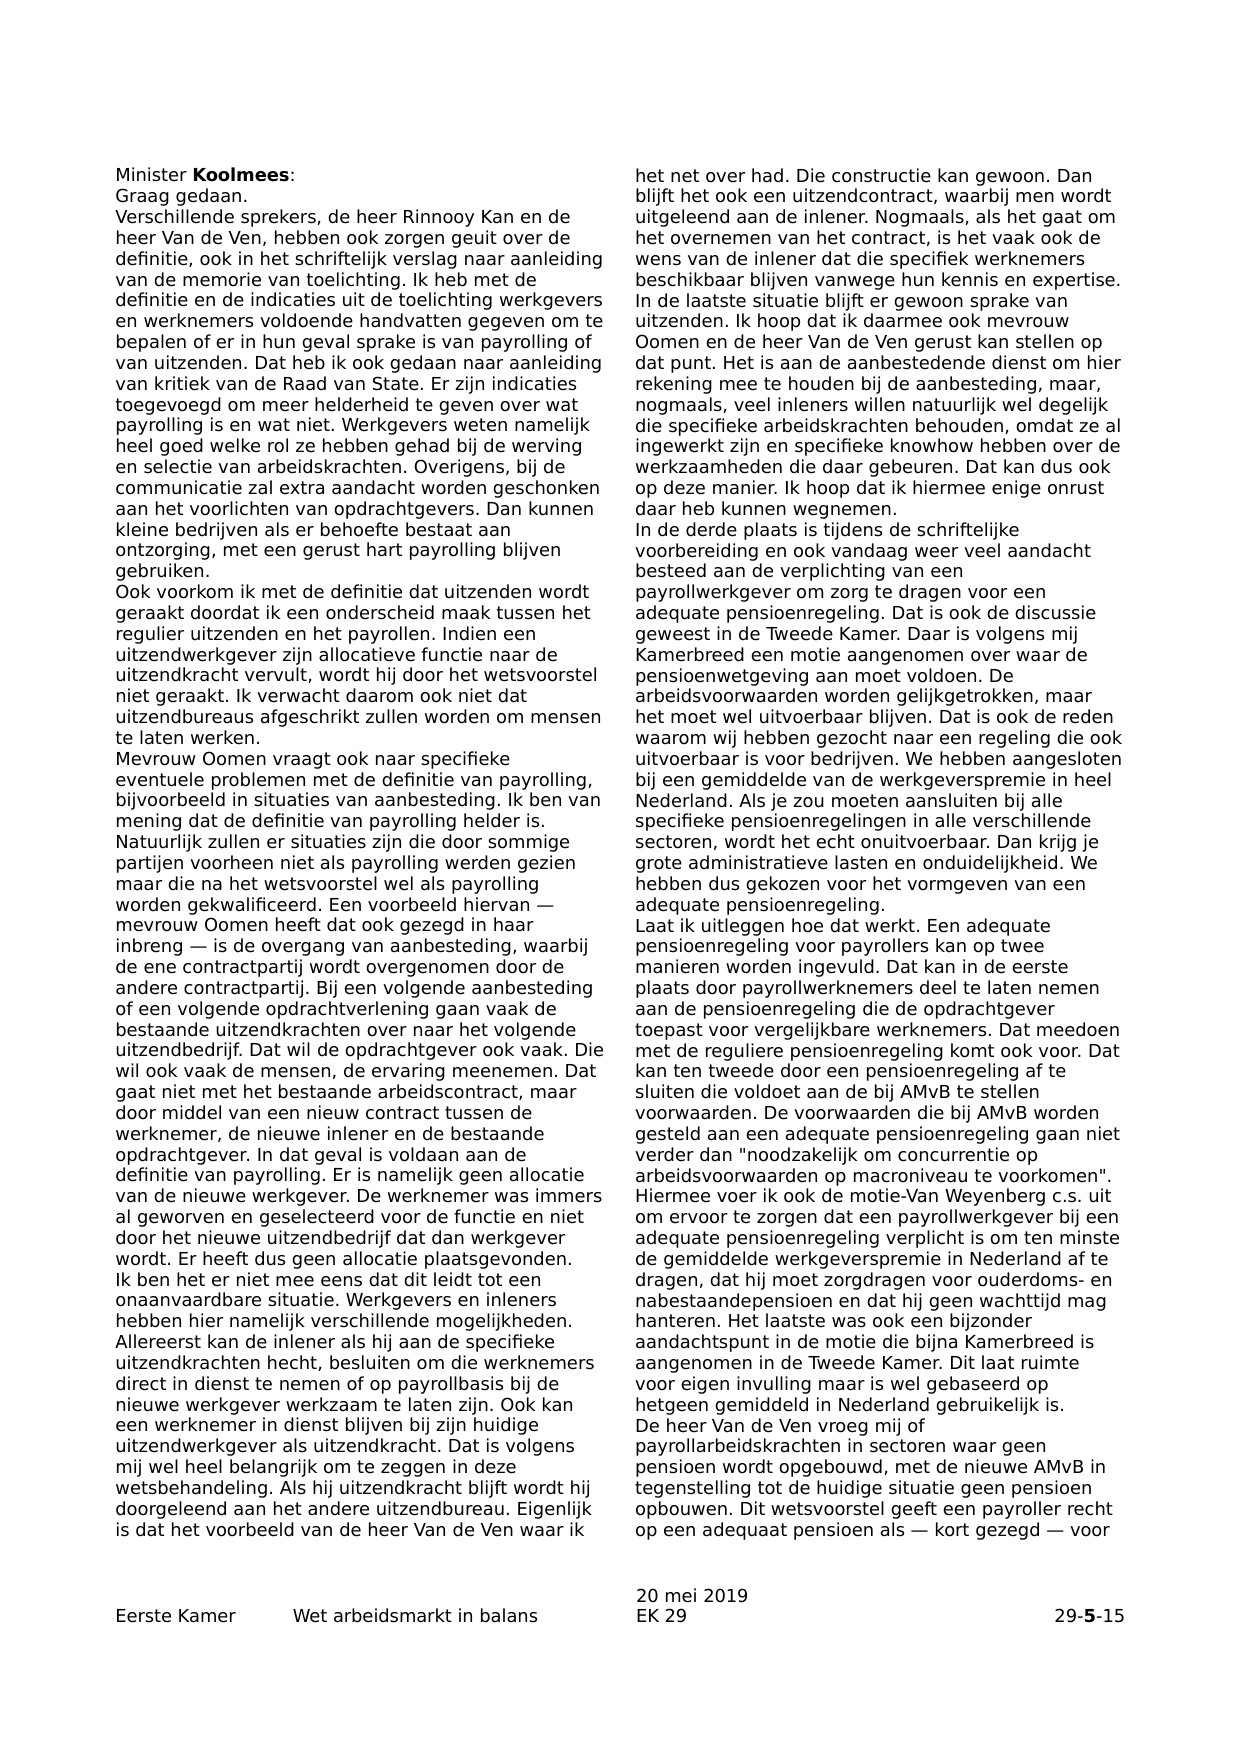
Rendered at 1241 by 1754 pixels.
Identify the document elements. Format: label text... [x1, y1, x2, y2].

text In de derde plaats is tijdens de schriftelijke voorbereiding en ook vandaag weer veel aandacht besteed aan de verplichting van een payrollwerkgever om zorg te dragen voor een adequate pensioenregeling. Dat is ook de discussie geweest in de Tweede Kamer. Daar is volgens mij Kamerbreed een motie aangenomen over waar de pensioenwetgeving aan moet voldoen. De arbeidsvoorwaarden worden gelijkgetrokken, maar het moet wel uitvoerbaar blijven. Dat is ook de reden waarom wij hebben gezocht naar een regeling die ook uitvoerbaar is voor bedrijven. We hebben aangesloten bij een gemiddelde van de werkgeverspremie in heel Nederland. Als je zou moeten aansluiten bij alle specifieke pensioenregelingen in alle verschillende sectoren, wordt het echt onuitvoerbaar. Dan krijg je grote administratieve lasten en onduidelijkheid. We hebben dus gekozen voor het vormgeven van een adequate pensioenregeling. [635, 519, 1125, 915]
text het net over had. Die constructie kan gewoon. Dan blijft het ook een uitzendcontract, waarbij men wordt uitgeleend aan de inlener. Nogmaals, als het gaat om het overnemen van het contract, is het vaak ook de wens van de inlener dat die specifiek werknemers beschikbaar blijven vanwege hun kennis en expertise. [635, 165, 1125, 290]
text Ik ben het er niet mee eens dat dit leidt tot een onaanvaardbare situatie. Werkgevers en inleners hebben hier namelijk verschillende mogelijkheden. Allereerst kan de inlener als hij aan de specifieke uitzendkrachten hecht, besluiten om die werknemers direct in dienst te nemen of op payrollbasis bij de nieuwe werkgever werkzaam te laten zijn. Ook kan een werknemer in dienst blijven bij zijn huidige uitzendwerkgever als uitzendkracht. Dat is volgens mij wel heel belangrijk om te zeggen in deze wetsbehandeling. Als hij uitzendkracht blijft wordt hij doorgeleend aan het andere uitzendbureau. Eigenlijk is dat het voorbeeld van de heer Van de Ven waar ik [115, 1269, 605, 1540]
text Ook voorkom ik met de definitie dat uitzenden wordt geraakt doordat ik een onderscheid maak tussen het regulier uitzenden en het payrollen. Indien een uitzendwerkgever zijn allocatieve functie naar de uitzendkracht vervult, wordt hij door het wetsvoorstel niet geraakt. Ik verwacht daarom ook niet dat uitzendbureaus afgeschrikt zullen worden om mensen te laten werken. [115, 582, 605, 748]
text In de laatste situatie blijft er gewoon sprake van uitzenden. Ik hoop dat ik daarmee ook mevrouw Oomen en de heer Van de Ven gerust kan stellen op dat punt. Het is aan de aanbestedende dienst om hier rekening mee te houden bij de aanbesteding, maar, nogmaals, veel inleners willen natuurlijk wel degelijk die specifieke arbeidskrachten behouden, omdat ze al ingewerkt zijn en specifieke knowhow hebben over de werkzaamheden die daar gebeuren. Dat kan dus ook op deze manier. Ik hoop dat ik hiermee enige onrust daar heb kunnen wegnemen. [635, 290, 1125, 519]
text Mevrouw Oomen vraagt ook naar specifieke eventuele problemen met de definitie van payrolling, bijvoorbeeld in situaties van aanbesteding. Ik ben van mening dat de definitie van payrolling helder is. Natuurlijk zullen er situaties zijn die door sommige partijen voorheen niet als payrolling werden gezien maar die na het wetsvoorstel wel als payrolling worden gekwalificeerd. Een voorbeeld hiervan — mevrouw Oomen heeft dat ook gezegd in haar inbreng — is de overgang van aanbesteding, waarbij de ene contractpartij wordt overgenomen door de andere contractpartij. Bij een volgende aanbesteding of een volgende opdrachtverlening gaan vaak de bestaande uitzendkrachten over naar het volgende uitzendbedrijf. Dat wil de opdrachtgever ook vaak. Die wil ook vaak de mensen, de ervaring meenemen. Dat gaat niet met het bestaande arbeidscontract, maar door middel van een nieuw contract tussen de werknemer, de nieuwe inlener en de bestaande opdrachtgever. In dat geval is voldaan aan de definitie van payrolling. Er is namelijk geen allocatie van de nieuwe werkgever. De werknemer was immers al geworven en geselecteerd voor de functie en niet door het nieuwe uitzendbedrijf dat dan werkgever wordt. Er heeft dus geen allocatie plaatsgevonden. [115, 748, 605, 1269]
text Laat ik uitleggen hoe dat werkt. Een adequate pensioenregeling voor payrollers kan op twee manieren worden ingevuld. Dat kan in de eerste plaats door payrollwerknemers deel te laten nemen aan de pensioenregeling die de opdrachtgever toepast voor vergelijkbare werknemers. Dat meedoen met de reguliere pensioenregeling komt ook voor. Dat kan ten tweede door een pensioenregeling af te sluiten die voldoet aan de bij AMvB te stellen voorwaarden. De voorwaarden die bij AMvB worden gesteld aan een adequate pensioenregeling gaan niet verder dan "noodzakelijk om concurrentie op arbeidsvoorwaarden op macroniveau te voorkomen". Hiermee voer ik ook de motie-Van Weyenberg c.s. uit om ervoor te zorgen dat een payrollwerkgever bij een adequate pensioenregeling verplicht is om ten minste de gemiddelde werkgeverspremie in Nederland af te dragen, dat hij moet zorgdragen voor ouderdoms- en nabestaandepensioen en dat hij geen wachttijd mag hanteren. Het laatste was ook een bijzonder aandachtspunt in de motie die bijna Kamerbreed is aangenomen in de Tweede Kamer. Dit laat ruimte voor eigen invulling maar is wel gebaseerd op hetgeen gemiddeld in Nederland gebruikelijk is. [635, 915, 1125, 1415]
text Verschillende sprekers, de heer Rinnooy Kan en de heer Van de Ven, hebben ook zorgen geuit over de definitie, ook in het schriftelijk verslag naar aanleiding van de memorie van toelichting. Ik heb met de definitie en de indicaties uit de toelichting werkgevers en werknemers voldoende handvatten gegeven om te bepalen of er in hun geval sprake is van payrolling of van uitzenden. Dat heb ik ook gedaan naar aanleiding van kritiek van de Raad van State. Er zijn indicaties toegevoegd om meer helderheid te geven over wat payrolling is en wat niet. Werkgevers weten namelijk heel goed welke rol ze hebben gehad bij de werving en selectie van arbeidskrachten. Overigens, bij de communicatie zal extra aandacht worden geschonken aan het voorlichten van opdrachtgevers. Dan kunnen kleine bedrijven als er behoefte bestaat aan ontzorging, met een gerust hart payrolling blijven gebruiken. [115, 207, 605, 582]
text Minister Koolmees: [115, 165, 605, 186]
text Graag gedaan. [115, 186, 605, 207]
text De heer Van de Ven vroeg mij of payrollarbeidskrachten in sectoren waar geen pensioen wordt opgebouwd, met de nieuwe AMvB in tegenstelling tot de huidige situatie geen pensioen opbouwen. Dit wetsvoorstel geeft een payroller recht op een adequaat pensioen als — kort gezegd — voor [635, 1415, 1125, 1540]
